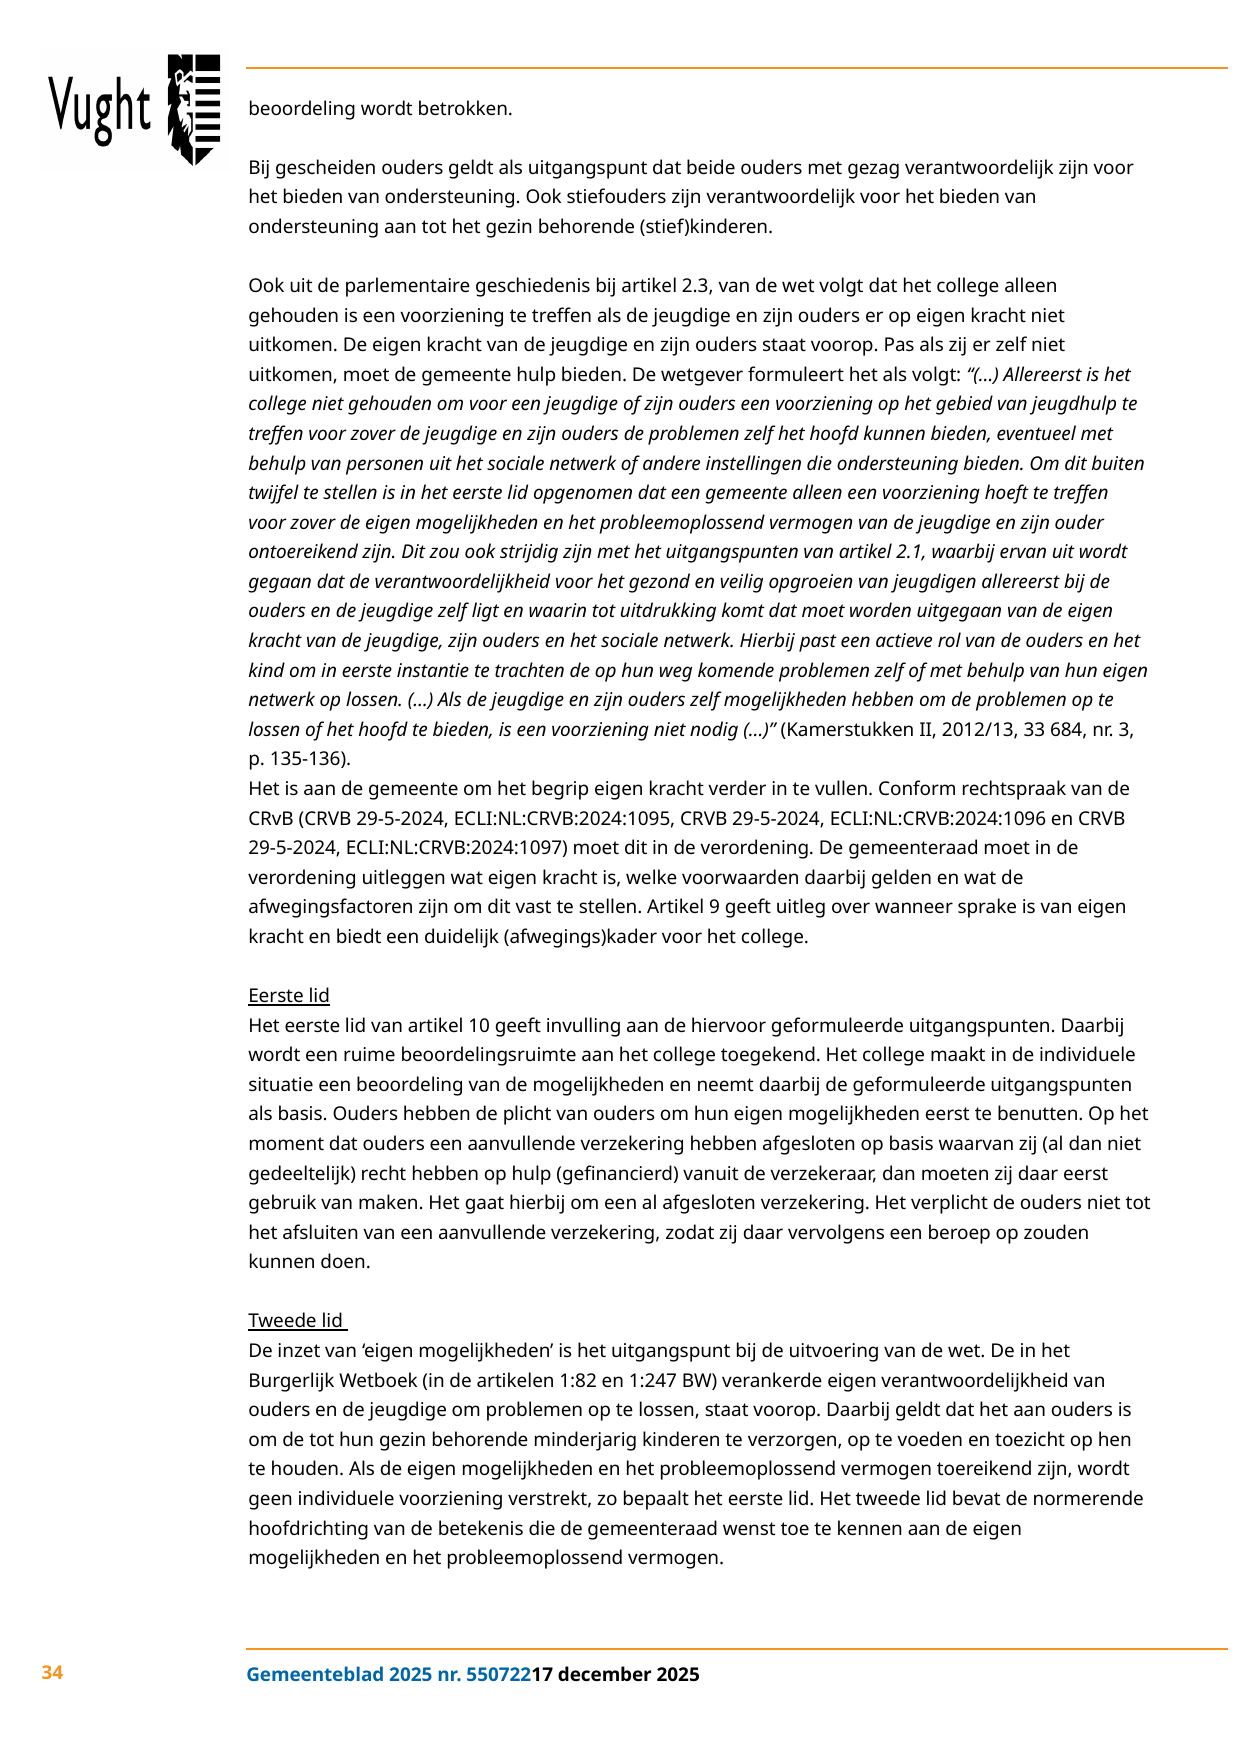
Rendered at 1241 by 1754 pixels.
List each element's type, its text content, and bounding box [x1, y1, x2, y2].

text Tweede lid [248, 1308, 1152, 1333]
text Bij gescheiden ouders geldt als uitgangspunt dat beide ouders met gezag verantwoordelijk zijn voor het bieden van ondersteuning. Ook stiefouders zijn verantwoordelijk voor het bieden van ondersteuning aan tot het gezin behorende (stief)kinderen. [248, 154, 1152, 239]
picture [41, 47, 231, 172]
text Ook uit de parlementaire geschiedenis bij artikel 2.3, van de wet volgt dat het college alleen gehouden is een voorziening te treffen als de jeugdige en zijn ouders er op eigen kracht niet uitkomen. De eigen kracht van de jeugdige en zijn ouders staat voorop. Pas als zij er zelf niet uitkomen, moet de gemeente hulp bieden. De wetgever formuleert het als volgt: “(…) Allereerst is het college niet gehouden om voor een jeugdige of zijn ouders een voorziening op het gebied van jeugdhulp te treffen voor zover de jeugdige en zijn ouders de problemen zelf het hoofd kunnen bieden, eventueel met behulp van personen uit het sociale netwerk of andere instellingen die ondersteuning bieden. Om dit buiten twijfel te stellen is in het eerste lid opgenomen dat een gemeente alleen een voorziening hoeft te treffen voor zover de eigen mogelijkheden en het probleemoplossend vermogen van de jeugdige en zijn ouder ontoereikend zijn. Dit zou ook strijdig zijn met het uitgangspunten van artikel 2.1, waarbij ervan uit wordt gegaan dat de verantwoordelijkheid voor het gezond en veilig opgroeien van jeugdigen allereerst bij de ouders en de jeugdige zelf ligt en waarin tot uitdrukking komt dat moet worden uitgegaan van de eigen kracht van de jeugdige, zijn ouders en het sociale netwerk. Hierbij past een actieve rol van de ouders en het kind om in eerste instantie te trachten de op hun weg komende problemen zelf of met behulp van hun eigen netwerk op lossen. (…) Als de jeugdige en zijn ouders zelf mogelijkheden hebben om de problemen op te lossen of het hoofd te bieden, is een voorziening niet nodig (…)” (Kamerstukken II, 2012/13, 33 684, nr. 3, p. 135-136). [248, 272, 1152, 771]
text De inzet van ‘eigen mogelijkheden’ is het uitgangspunt bij de uitvoering van de wet. De in het Burgerlijk Wetboek (in de artikelen 1:82 en 1:247 BW) verankerde eigen verantwoordelijkheid van ouders en de jeugdige om problemen op te lossen, staat voorop. Daarbij geldt dat het aan ouders is om de tot hun gezin behorende minderjarig kinderen te verzorgen, op te voeden en toezicht op hen te houden. Als de eigen mogelijkheden en het probleemoplossend vermogen toereikend zijn, wordt geen individuele voorziening verstrekt, zo bepaalt het eerste lid. Het tweede lid bevat de normerende hoofdrichting van de betekenis die de gemeenteraad wenst toe te kennen aan de eigen mogelijkheden en het probleemoplossend vermogen. [248, 1337, 1152, 1570]
text Het is aan de gemeente om het begrip eigen kracht verder in te vullen. Conform rechtspraak van de CRvB (CRVB 29-5-2024, ECLI:NL:CRVB:2024:1095, CRVB 29-5-2024, ECLI:NL:CRVB:2024:1096 en CRVB 29-5-2024, ECLI:NL:CRVB:2024:1097) moet dit in de verordening. De gemeenteraad moet in de verordening uitleggen wat eigen kracht is, welke voorwaarden daarbij gelden en wat de afwegingsfactoren zijn om dit vast te stellen. Artikel 9 geeft uitleg over wanneer sprake is van eigen kracht en biedt een duidelijk (afwegings)kader voor het college. [248, 775, 1152, 949]
text Het eerste lid van artikel 10 geeft invulling aan de hiervoor geformuleerde uitgangspunten. Daarbij wordt een ruime beoordelingsruimte aan het college toegekend. Het college maakt in de individuele situatie een beoordeling van de mogelijkheden en neemt daarbij de geformuleerde uitgangspunten als basis. Ouders hebben de plicht van ouders om hun eigen mogelijkheden eerst te benutten. Op het moment dat ouders een aanvullende verzekering hebben afgesloten op basis waarvan zij (al dan niet gedeeltelijk) recht hebben op hulp (gefinancierd) vanuit de verzekeraar, dan moeten zij daar eerst gebruik van maken. Het gaat hierbij om een al afgesloten verzekering. Het verplicht de ouders niet tot het afsluiten van een aanvullende verzekering, zodat zij daar vervolgens een beroep op zouden kunnen doen. [248, 1012, 1152, 1274]
text beoordeling wordt betrokken. [248, 95, 1152, 121]
text Eerste lid [248, 982, 1152, 1008]
